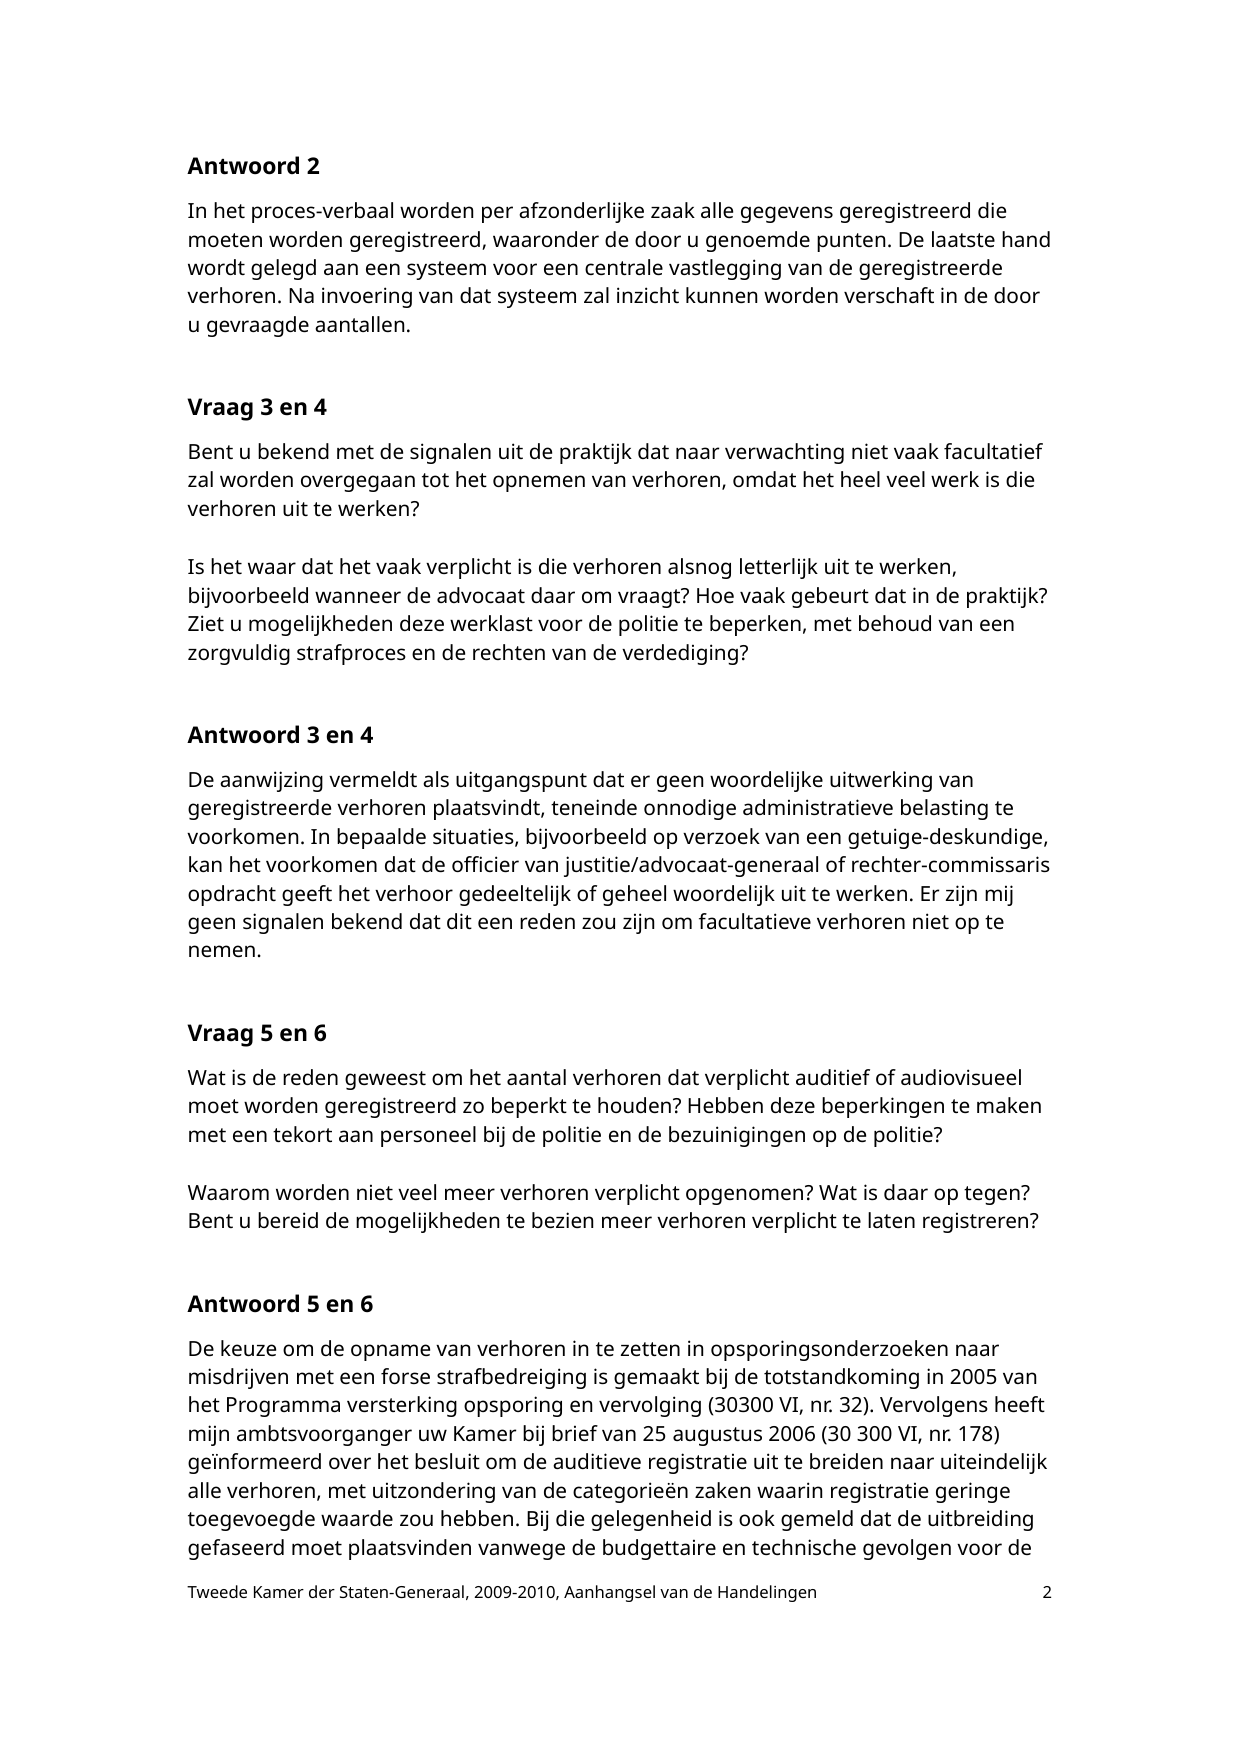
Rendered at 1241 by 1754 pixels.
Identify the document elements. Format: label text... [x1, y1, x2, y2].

subtitle Vraag 3 en 4 [187, 391, 1053, 422]
text Waarom worden niet veel meer verhoren verplicht opgenomen? Wat is daar op tegen? Bent u bereid de mogelijkheden te bezien meer verhoren verplicht te laten registreren? [187, 1178, 1053, 1235]
subtitle Antwoord 5 en 6 [187, 1287, 1053, 1319]
text De keuze om de opname van verhoren in te zetten in opsporingsonderzoeken naar misdrijven met een forse strafbedreiging is gemaakt bij de totstandkoming in 2005 van het Programma versterking opsporing en vervolging (30300 VI, nr. 32). Vervolgens heeft mijn ambtsvoorganger uw Kamer bij brief van 25 augustus 2006 (30 300 VI, nr. 178) geïnformeerd over het besluit om de auditieve registratie uit te breiden naar uiteindelijk alle verhoren, met uitzondering van de categorieën zaken waarin registratie geringe toegevoegde waarde zou hebben. Bij die gelegenheid is ook gemeld dat de uitbreiding gefaseerd moet plaatsvinden vanwege de budgettaire en technische gevolgen voor de [187, 1334, 1053, 1561]
subtitle Antwoord 2 [187, 150, 1053, 181]
subtitle Antwoord 3 en 4 [187, 719, 1053, 750]
text De aanwijzing vermeldt als uitgangspunt dat er geen woordelijke uitwerking van geregistreerde verhoren plaatsvindt, teneinde onnodige administratieve belasting te voorkomen. In bepaalde situaties, bijvoorbeeld op verzoek van een getuige-deskundige, kan het voorkomen dat de officier van justitie/advocaat-generaal of rechter-commissaris opdracht geeft het verhoor gedeeltelijk of geheel woordelijk uit te werken. Er zijn mij geen signalen bekend dat dit een reden zou zijn om facultatieve verhoren niet op te nemen. [187, 765, 1053, 964]
text Bent u bekend met de signalen uit de praktijk dat naar verwachting niet vaak facultatief zal worden overgegaan tot het opnemen van verhoren, omdat het heel veel werk is die verhoren uit te werken? [187, 437, 1053, 522]
subtitle Vraag 5 en 6 [187, 1017, 1053, 1048]
text Wat is de reden geweest om het aantal verhoren dat verplicht auditief of audiovisueel moet worden geregistreerd zo beperkt te houden? Hebben deze beperkingen te maken met een tekort aan personeel bij de politie en de bezuinigingen op de politie? [187, 1063, 1053, 1148]
text In het proces-verbaal worden per afzonderlijke zaak alle gegevens geregistreerd die moeten worden geregistreerd, waaronder de door u genoemde punten. De laatste hand wordt gelegd aan een systeem voor een centrale vastlegging van de geregistreerde verhoren. Na invoering van dat systeem zal inzicht kunnen worden verschaft in de door u gevraagde aantallen. [187, 196, 1053, 338]
text Is het waar dat het vaak verplicht is die verhoren alsnog letterlijk uit te werken, bijvoorbeeld wanneer de advocaat daar om vraagt? Hoe vaak gebeurt dat in de praktijk? Ziet u mogelijkheden deze werklast voor de politie te beperken, met behoud van een zorgvuldig strafproces en de rechten van de verdediging? [187, 552, 1053, 666]
